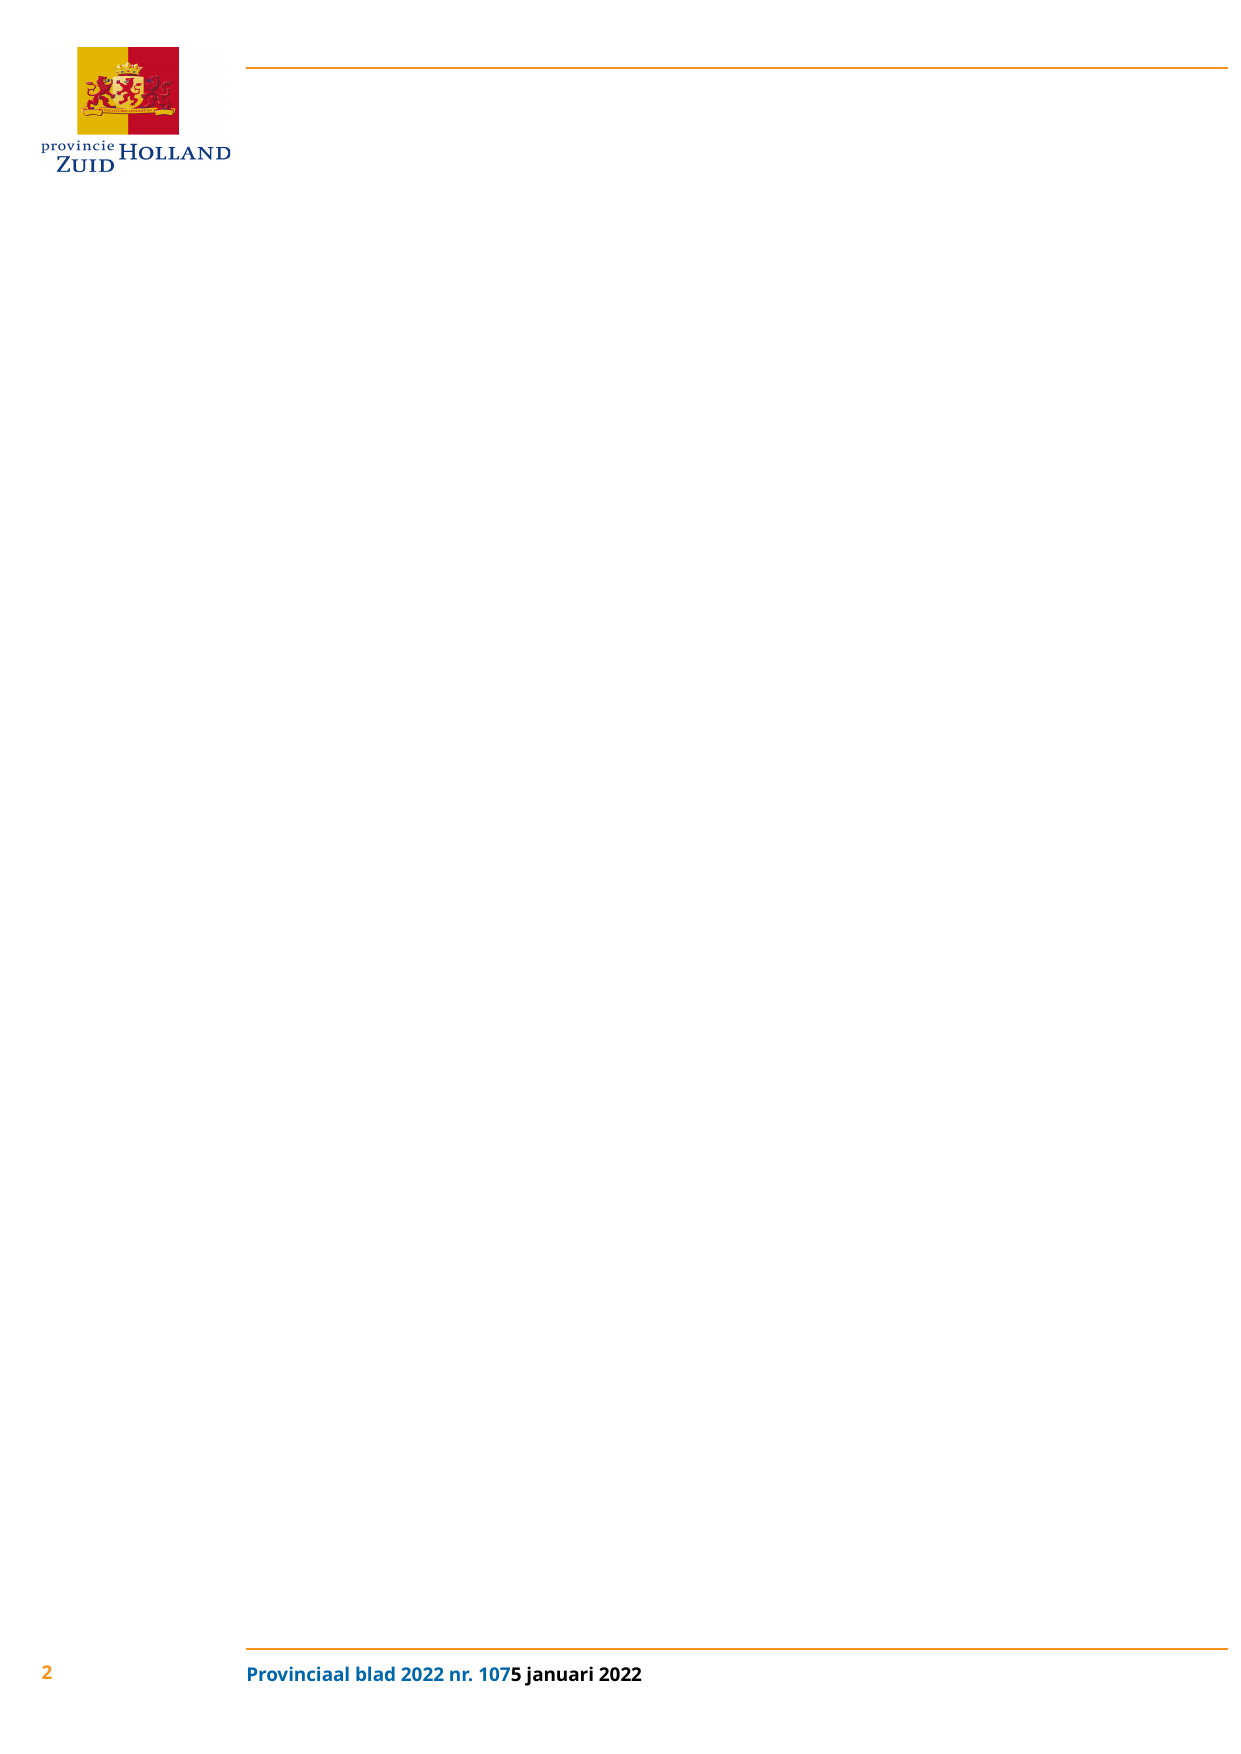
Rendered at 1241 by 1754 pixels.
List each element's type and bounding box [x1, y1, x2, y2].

picture [41, 47, 231, 172]
